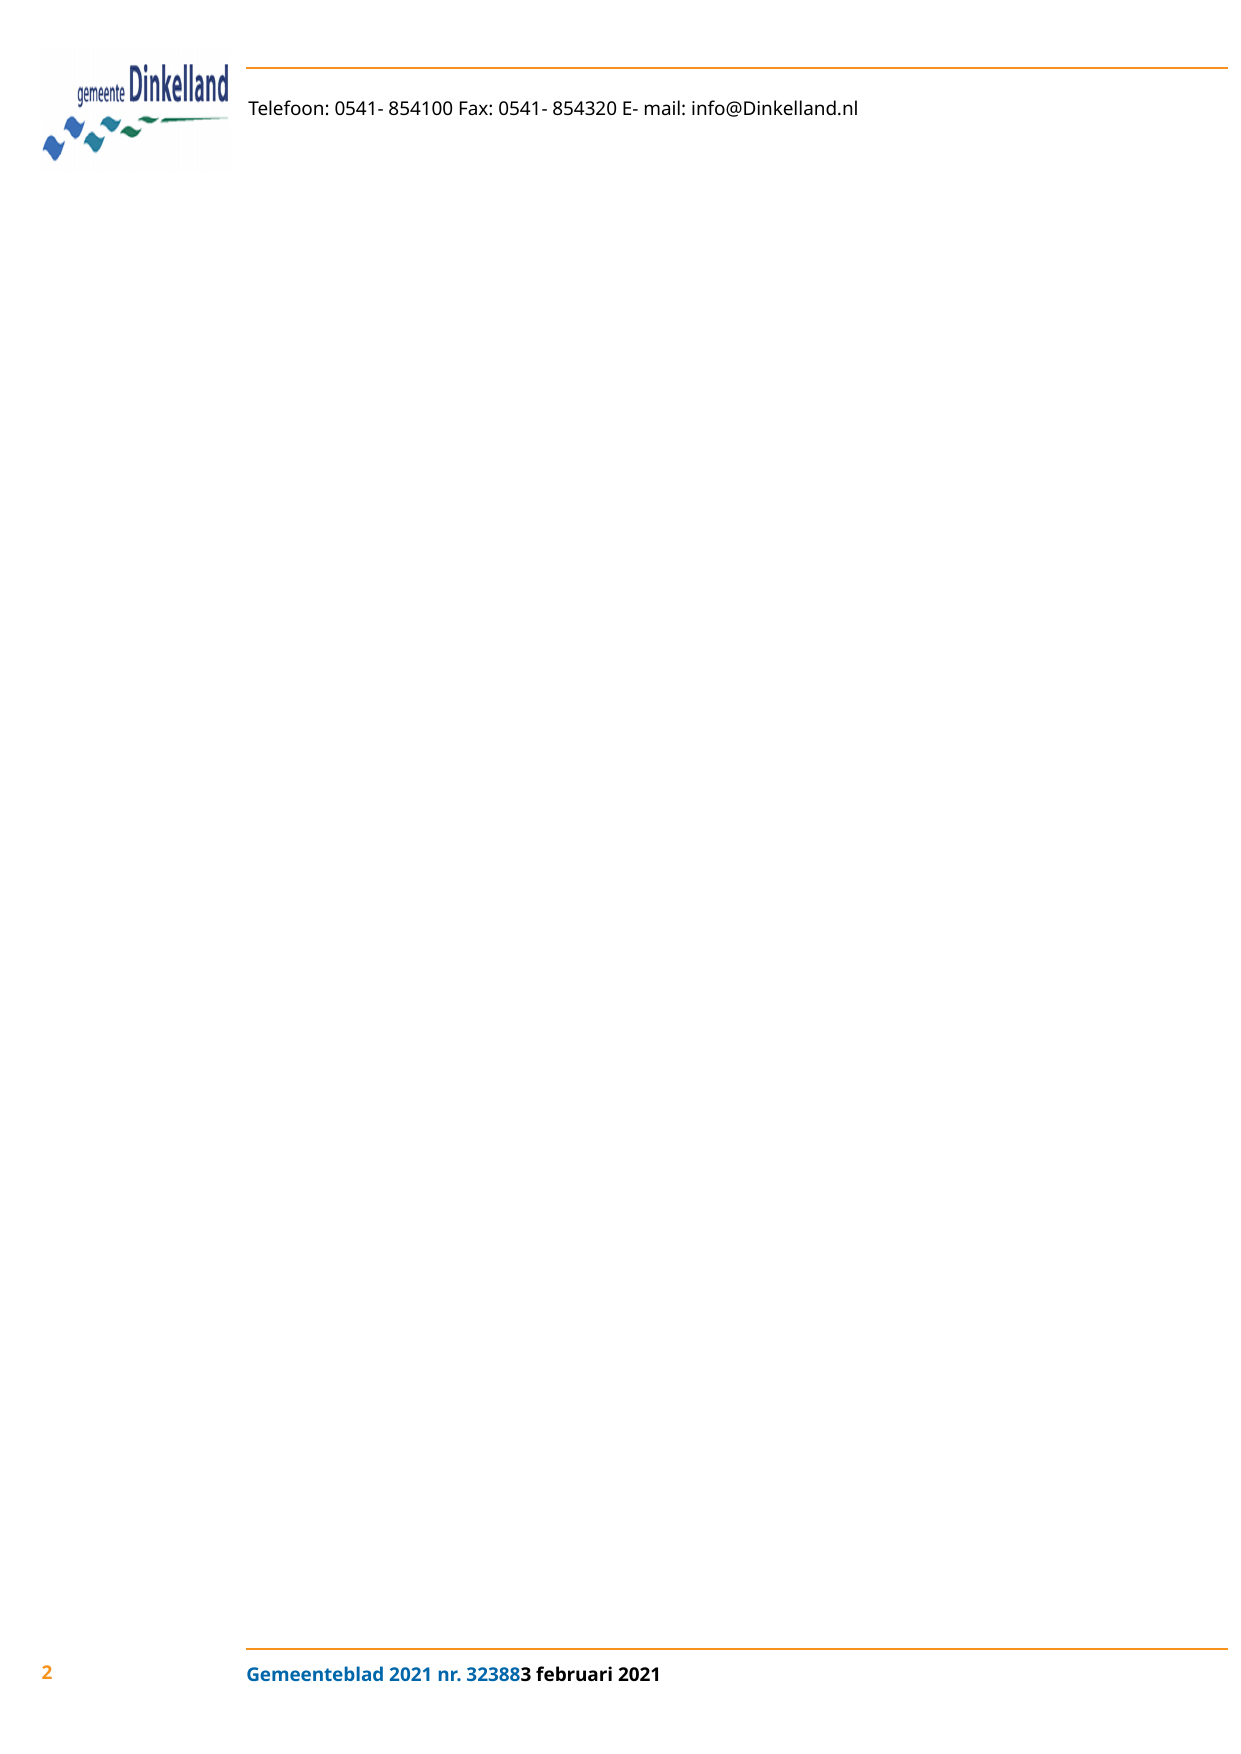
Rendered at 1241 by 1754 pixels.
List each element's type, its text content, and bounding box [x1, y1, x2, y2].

text Telefoon: 0541- 854100 Fax: 0541- 854320 E- mail: info@Dinkelland.nl [248, 95, 1152, 121]
picture [41, 47, 231, 172]
